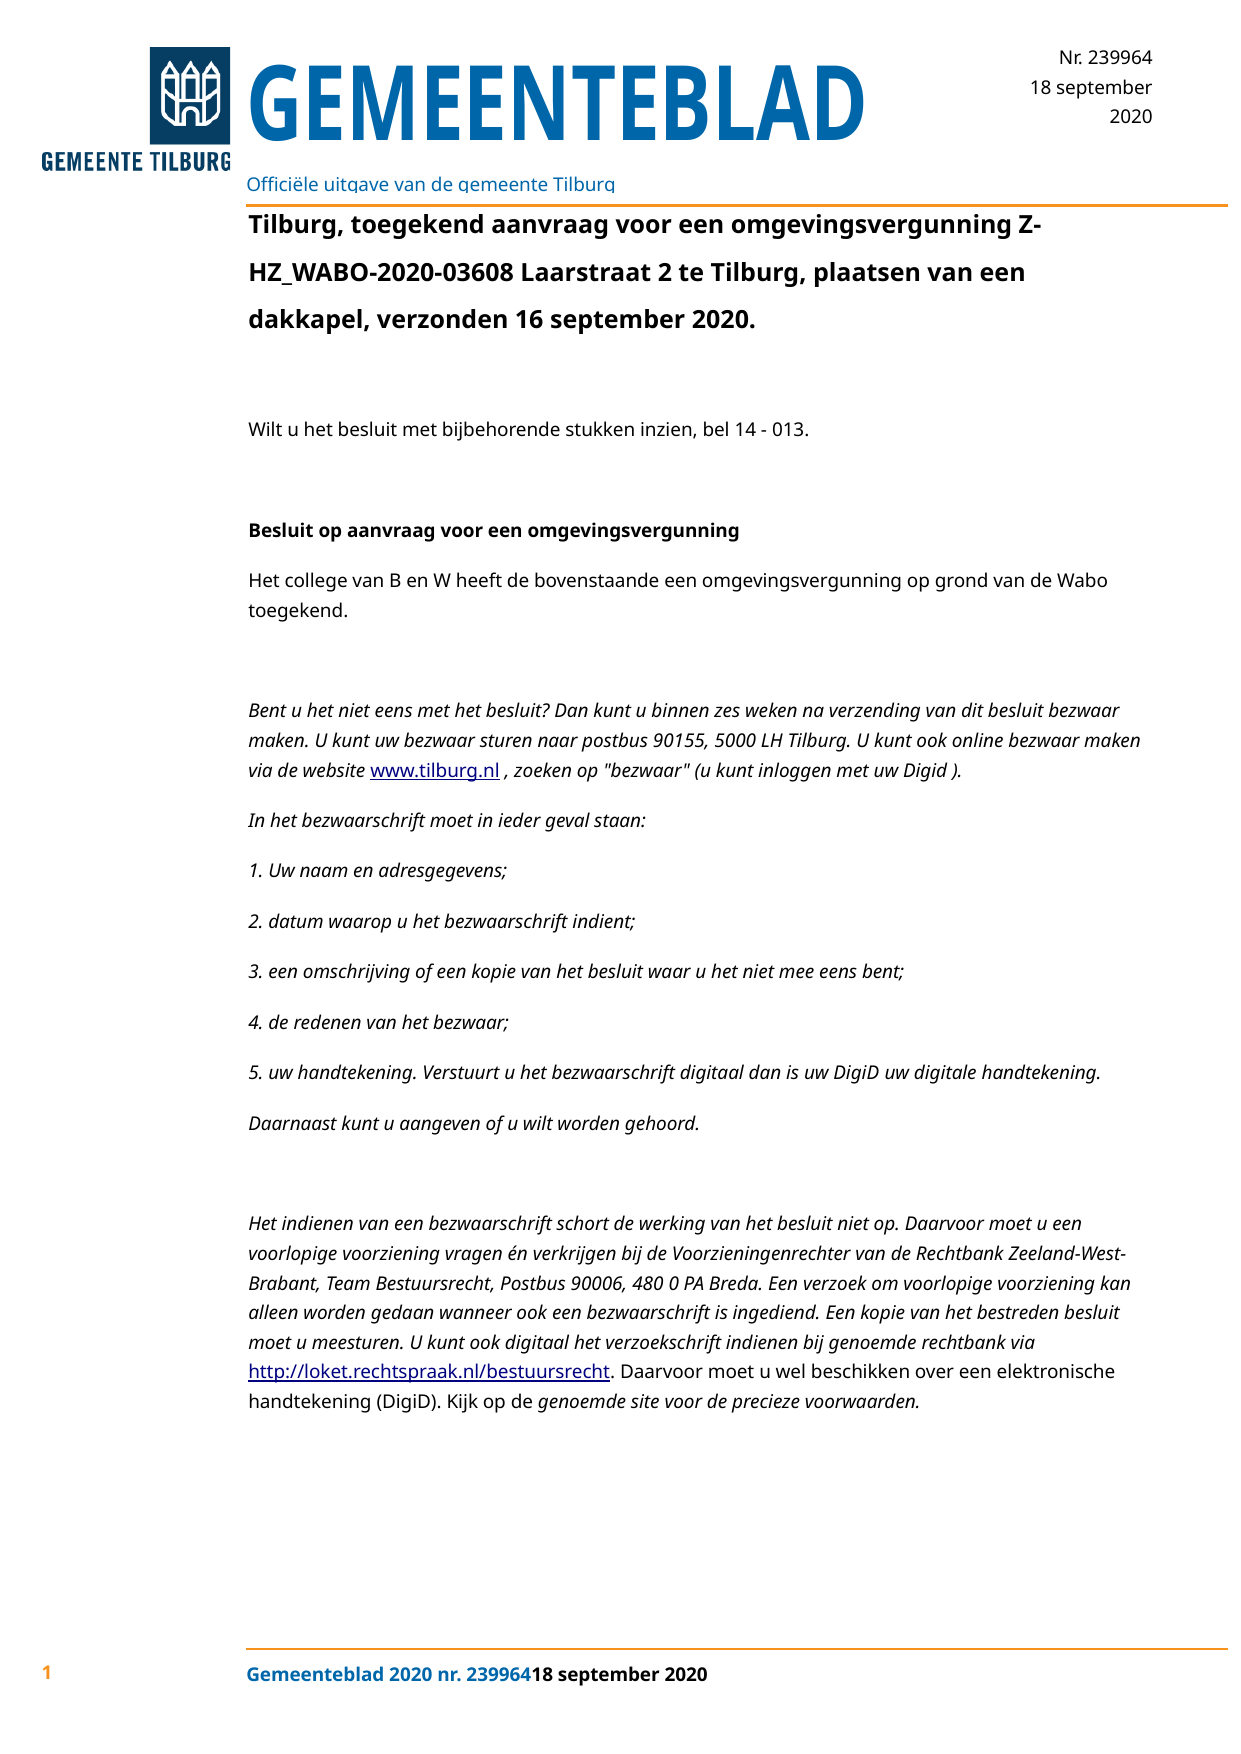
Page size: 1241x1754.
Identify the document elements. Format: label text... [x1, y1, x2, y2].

text Het indienen van een bezwaarschrift schort de werking van het besluit niet op. Daarvoor moet u een voorlopige voorziening vragen én verkrijgen bij de Voorzieningenrechter van de Rechtbank Zeeland-West-Brabant, Team Bestuursrecht, Postbus 90006, 480 0 PA Breda. Een verzoek om voorlopige voorziening kan alleen worden gedaan wanneer ook een bezwaarschrift is ingediend. Een kopie van het bestreden besluit moet u meesturen. U kunt ook digitaal het verzoekschrift indienen bij genoemde rechtbank via http://loket.rechtspraak.nl/bestuursrecht. Daarvoor moet u wel beschikken over een elektronische handtekening (DigiD). Kijk op de genoemde site voor de precieze voorwaarden. [248, 1211, 1152, 1414]
text Tilburg, toegekend aanvraag voor een omgevingsvergunning Z-HZ_WABO-2020-03608 Laarstraat 2 te Tilburg, plaatsen van een dakkapel, verzonden 16 september 2020. [248, 207, 1152, 336]
text 4. de redenen van het bezwaar; [248, 1009, 1152, 1034]
picture [41, 47, 231, 172]
text Het college van B en W heeft de bovenstaande een omgevingsvergunning op grond van de Wabo toegekend. [248, 567, 1152, 622]
text Wilt u het besluit met bijbehorende stukken inzien, bel 14 - 013. [248, 416, 1152, 442]
text Besluit op aanvraag voor een omgevingsvergunning [248, 517, 1152, 542]
text 2. datum waarop u het bezwaarschrift indient; [248, 908, 1152, 934]
text 3. een omschrijving of een kopie van het besluit waar u het niet mee eens bent; [248, 958, 1152, 984]
text In het bezwaarschrift moet in ieder geval staan: [248, 807, 1152, 833]
text 5. uw handtekening. Verstuurt u het bezwaarschrift digitaal dan is uw DigiD uw digitale handtekening. [248, 1059, 1152, 1085]
text Daarnaast kunt u aangeven of u wilt worden gehoord. [248, 1110, 1152, 1135]
text Bent u het niet eens met het besluit? Dan kunt u binnen zes weken na verzending van dit besluit bezwaar maken. U kunt uw bezwaar sturen naar postbus 90155, 5000 LH Tilburg. U kunt ook online bezwaar maken via de website www.tilburg.nl , zoeken op "bezwaar" (u kunt inloggen met uw Digid ). [248, 698, 1152, 782]
text 1. Uw naam en adresgegevens; [248, 858, 1152, 883]
